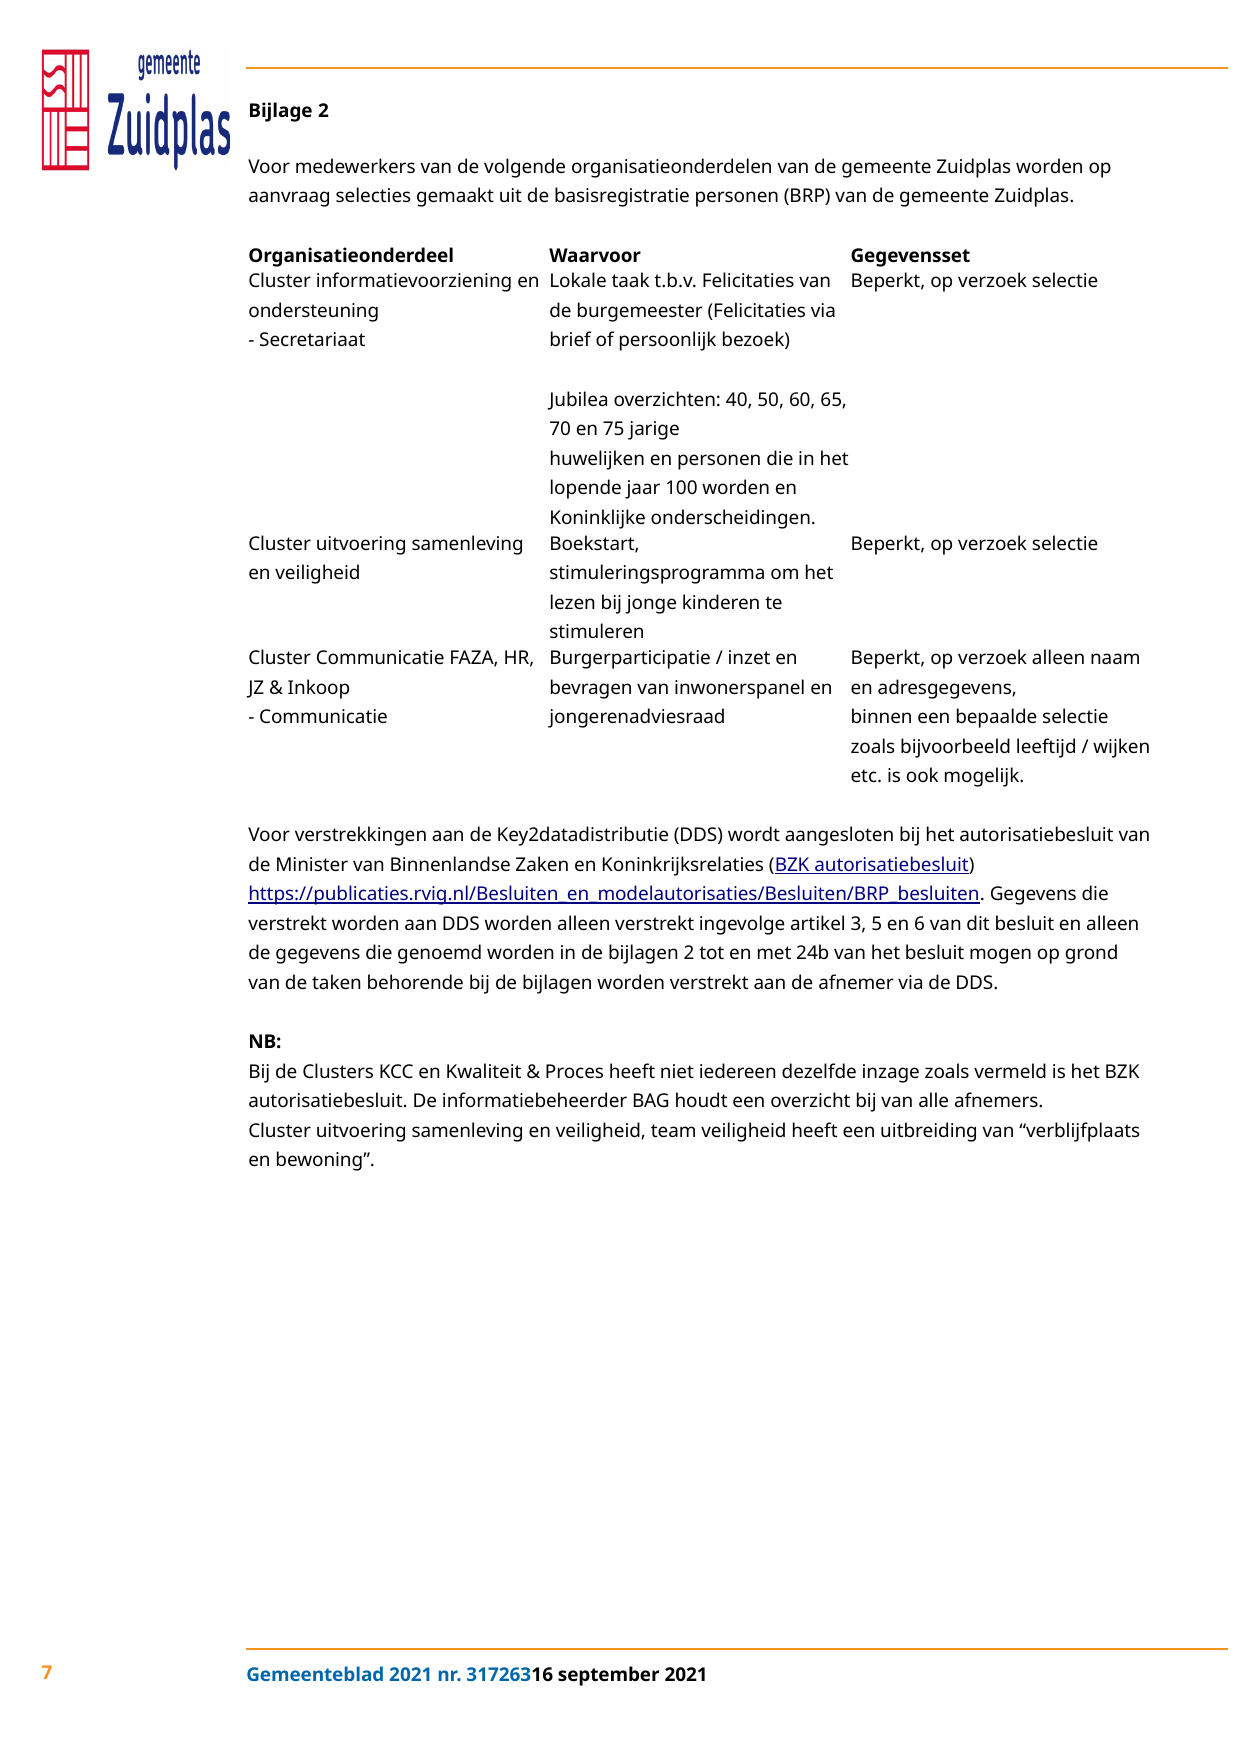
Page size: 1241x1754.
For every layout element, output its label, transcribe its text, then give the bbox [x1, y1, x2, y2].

table_cell Cluster Communicatie FAZA, HR, JZ & Inkoop - Communicatie [248, 644, 549, 788]
table_cell Boekstart, stimuleringsprogramma om het lezen bij jonge kinderen te stimuleren [549, 530, 850, 644]
table_cell Beperkt, op verzoek selectie [850, 268, 1152, 530]
text Voor verstrekkingen aan de Key2datadistributie (DDS) wordt aangesloten bij het autorisatiebesluit van de Minister van Binnenlandse Zaken en Koninkrijksrelaties (BZK autorisatiebesluit) https://publicaties.rvig.nl/Besluiten_en_modelautorisaties/Besluiten/BRP_besluiten. Gegevens die verstrekt worden aan DDS worden alleen verstrekt ingevolge artikel 3, 5 en 6 van dit besluit en alleen de gegevens die genoemd worden in de bijlagen 2 tot en met 24b van het besluit mogen op grond van de taken behorende bij de bijlagen worden verstrekt aan de afnemer via de DDS. [248, 821, 1152, 995]
text Bijlage 2 [248, 95, 1152, 123]
table_cell Beperkt, op verzoek alleen naam en adresgegevens, binnen een bepaalde selectie zoals bijvoorbeeld leeftijd / wijken etc. is ook mogelijk. [850, 644, 1152, 788]
table_header Gegevensset [850, 242, 1152, 267]
table_cell Cluster uitvoering samenleving en veiligheid [248, 530, 549, 644]
table_cell Beperkt, op verzoek selectie [850, 530, 1152, 644]
picture [41, 47, 231, 172]
table_cell Cluster informatievoorziening en ondersteuning - Secretariaat [248, 268, 549, 530]
text Bij de Clusters KCC en Kwaliteit & Proces heeft niet iedereen dezelfde inzage zoals vermeld is het BZK autorisatiebesluit. De informatiebeheerder BAG houdt een overzicht bij van alle afnemers. [248, 1058, 1152, 1113]
table_cell Lokale taak t.b.v. Felicitaties van de burgemeester (Felicitaties via brief of persoonlijk bezoek) Jubilea overzichten: 40, 50, 60, 65, 70 en 75 jarige huwelijken en personen die in het lopende jaar 100 worden en Koninklijke onderscheidingen. [549, 268, 850, 530]
table_cell Burgerparticipatie / inzet en bevragen van inwonerspanel en jongerenadviesraad [549, 644, 850, 788]
text Cluster uitvoering samenleving en veiligheid, team veiligheid heeft een uitbreiding van “verblijfplaats en bewoning”. [248, 1117, 1152, 1172]
text Voor medewerkers van de volgende organisatieonderdelen van de gemeente Zuidplas worden op aanvraag selecties gemaakt uit de basisregistratie personen (BRP) van de gemeente Zuidplas. [248, 153, 1152, 208]
table_header Organisatieonderdeel [248, 242, 549, 267]
table_header Waarvoor [549, 242, 850, 267]
text NB: [248, 1028, 1152, 1054]
